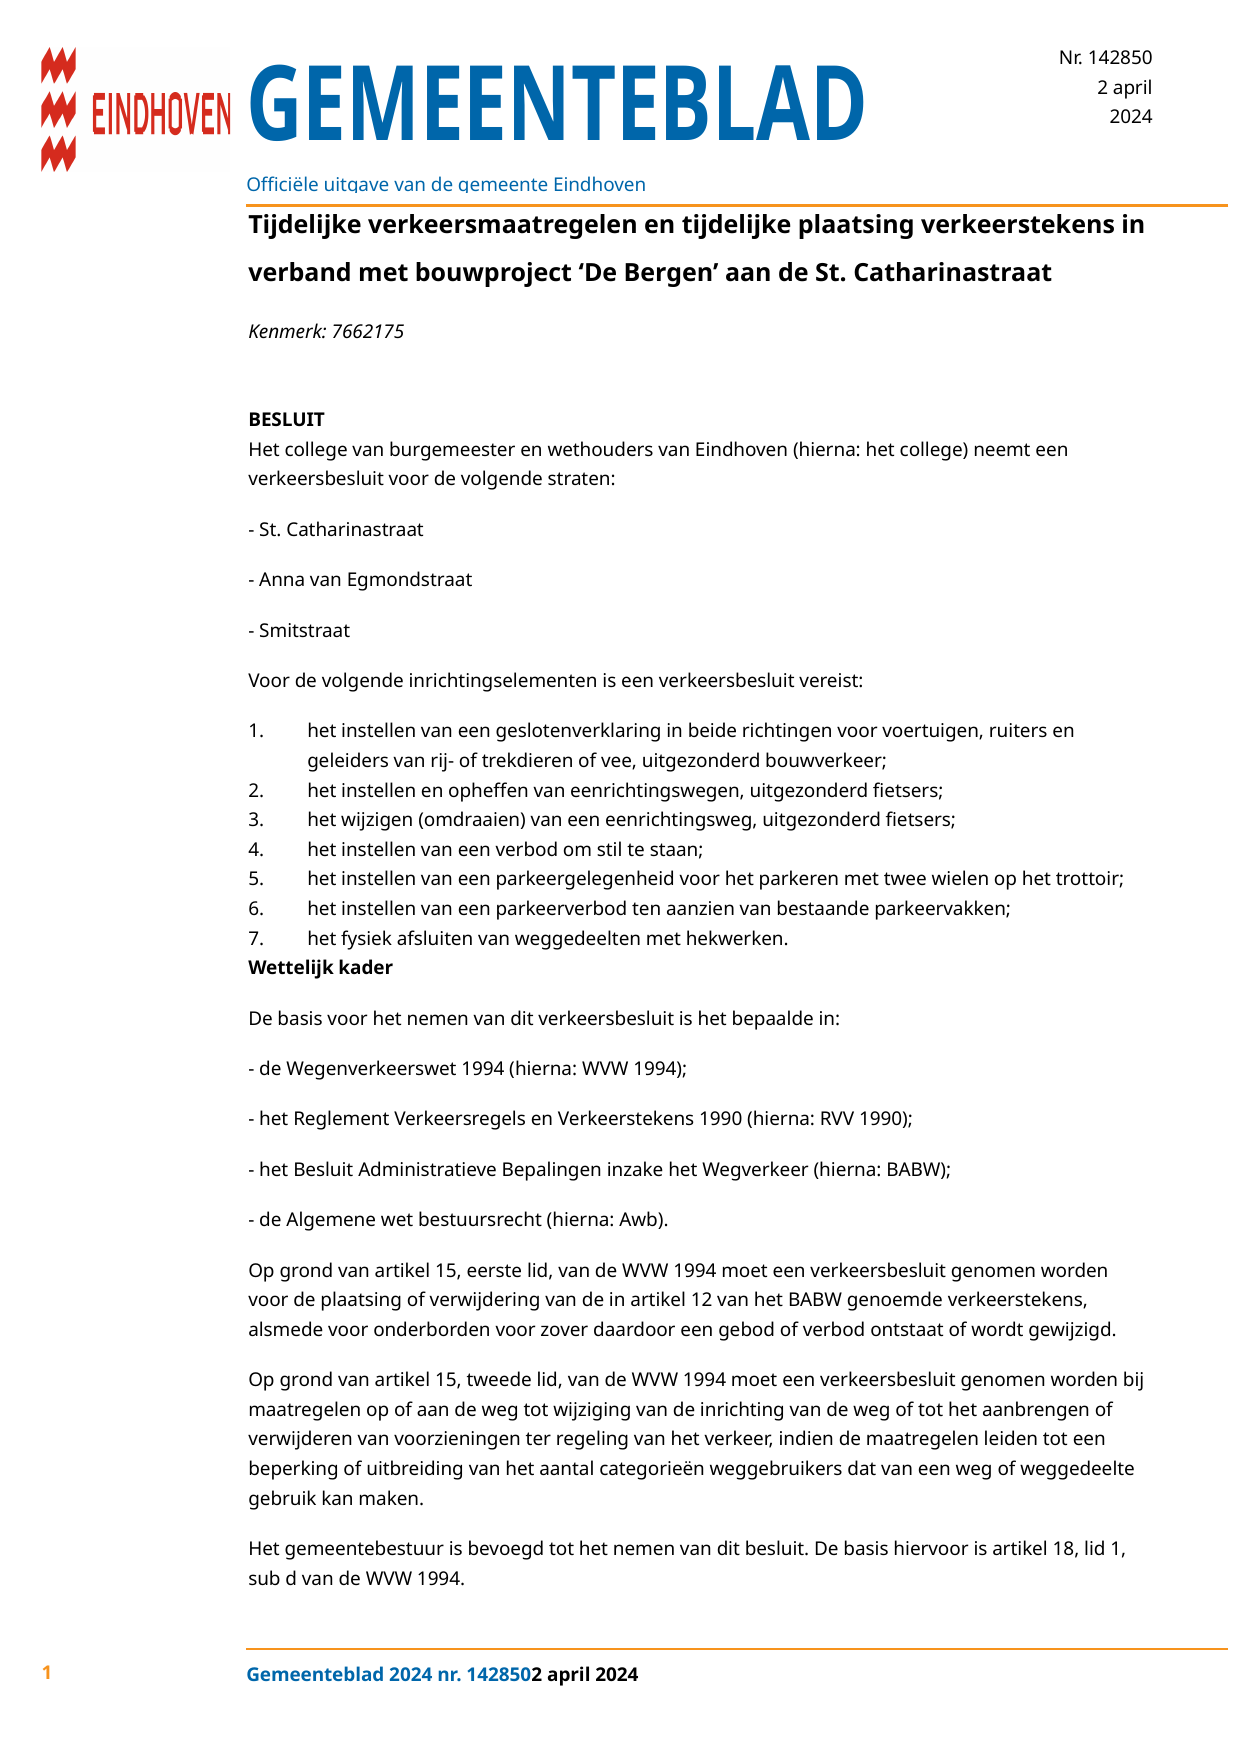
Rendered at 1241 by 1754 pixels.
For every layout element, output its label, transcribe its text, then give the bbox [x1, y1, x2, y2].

text Tijdelijke verkeersmaatregelen en tijdelijke plaatsing verkeerstekens in verband met bouwproject ‘De Bergen’ aan de St. Catharinastraat [248, 207, 1152, 288]
text Op grond van artikel 15, eerste lid, van de WVW 1994 moet een verkeersbesluit genomen worden voor de plaatsing of verwijdering van de in artikel 12 van het BABW genoemde verkeerstekens, alsmede voor onderborden voor zover daardoor een gebod of verbod ontstaat of wordt gewijzigd. [248, 1257, 1152, 1342]
list het fysiek afsluiten van weggedeelten met hekwerken. [248, 925, 1152, 950]
text Kenmerk: 7662175 [248, 318, 1152, 344]
text - het Reglement Verkeersregels en Verkeerstekens 1990 (hierna: RVV 1990); [248, 1106, 1152, 1131]
text - de Algemene wet bestuursrecht (hierna: Awb). [248, 1206, 1152, 1232]
text - St. Catharinastraat [248, 516, 1152, 542]
picture [41, 47, 231, 172]
text Het gemeentebestuur is bevoegd tot het nemen van dit besluit. De basis hiervoor is artikel 18, lid 1, sub d van de WVW 1994. [248, 1535, 1152, 1590]
list het instellen van een verbod om stil te staan; [248, 836, 1152, 862]
text Voor de volgende inrichtingselementen is een verkeersbesluit vereist: [248, 667, 1152, 693]
list het instellen van een parkeergelegenheid voor het parkeren met twee wielen op het trottoir; [248, 866, 1152, 891]
text BESLUIT [248, 406, 1152, 432]
text De basis voor het nemen van dit verkeersbesluit is het bepaalde in: [248, 1005, 1152, 1030]
list het instellen van een geslotenverklaring in beide richtingen voor voertuigen, ruiters en geleiders van rij- of trekdieren of vee, uitgezonderd bouwverkeer; [248, 718, 1152, 773]
text - Anna van Egmondstraat [248, 566, 1152, 592]
list het instellen en opheffen van eenrichtingswegen, uitgezonderd fietsers; [248, 777, 1152, 802]
text Wettelijk kader [248, 954, 1152, 980]
text - het Besluit Administratieve Bepalingen inzake het Wegverkeer (hierna: BABW); [248, 1156, 1152, 1182]
list het wijzigen (omdraaien) van een eenrichtingsweg, uitgezonderd fietsers; [248, 806, 1152, 832]
text - Smitstraat [248, 617, 1152, 642]
text Het college van burgemeester en wethouders van Eindhoven (hierna: het college) neemt een verkeersbesluit voor de volgende straten: [248, 436, 1152, 491]
text Op grond van artikel 15, tweede lid, van de WVW 1994 moet een verkeersbesluit genomen worden bij maatregelen op of aan de weg tot wijziging van de inrichting van de weg of tot het aanbrengen of verwijderen van voorzieningen ter regeling van het verkeer, indien de maatregelen leiden tot een beperking of uitbreiding van het aantal categorieën weggebruikers dat van een weg of weggedeelte gebruik kan maken. [248, 1366, 1152, 1510]
text - de Wegenverkeerswet 1994 (hierna: WVW 1994); [248, 1055, 1152, 1081]
list het instellen van een parkeerverbod ten aanzien van bestaande parkeervakken; [248, 895, 1152, 921]
